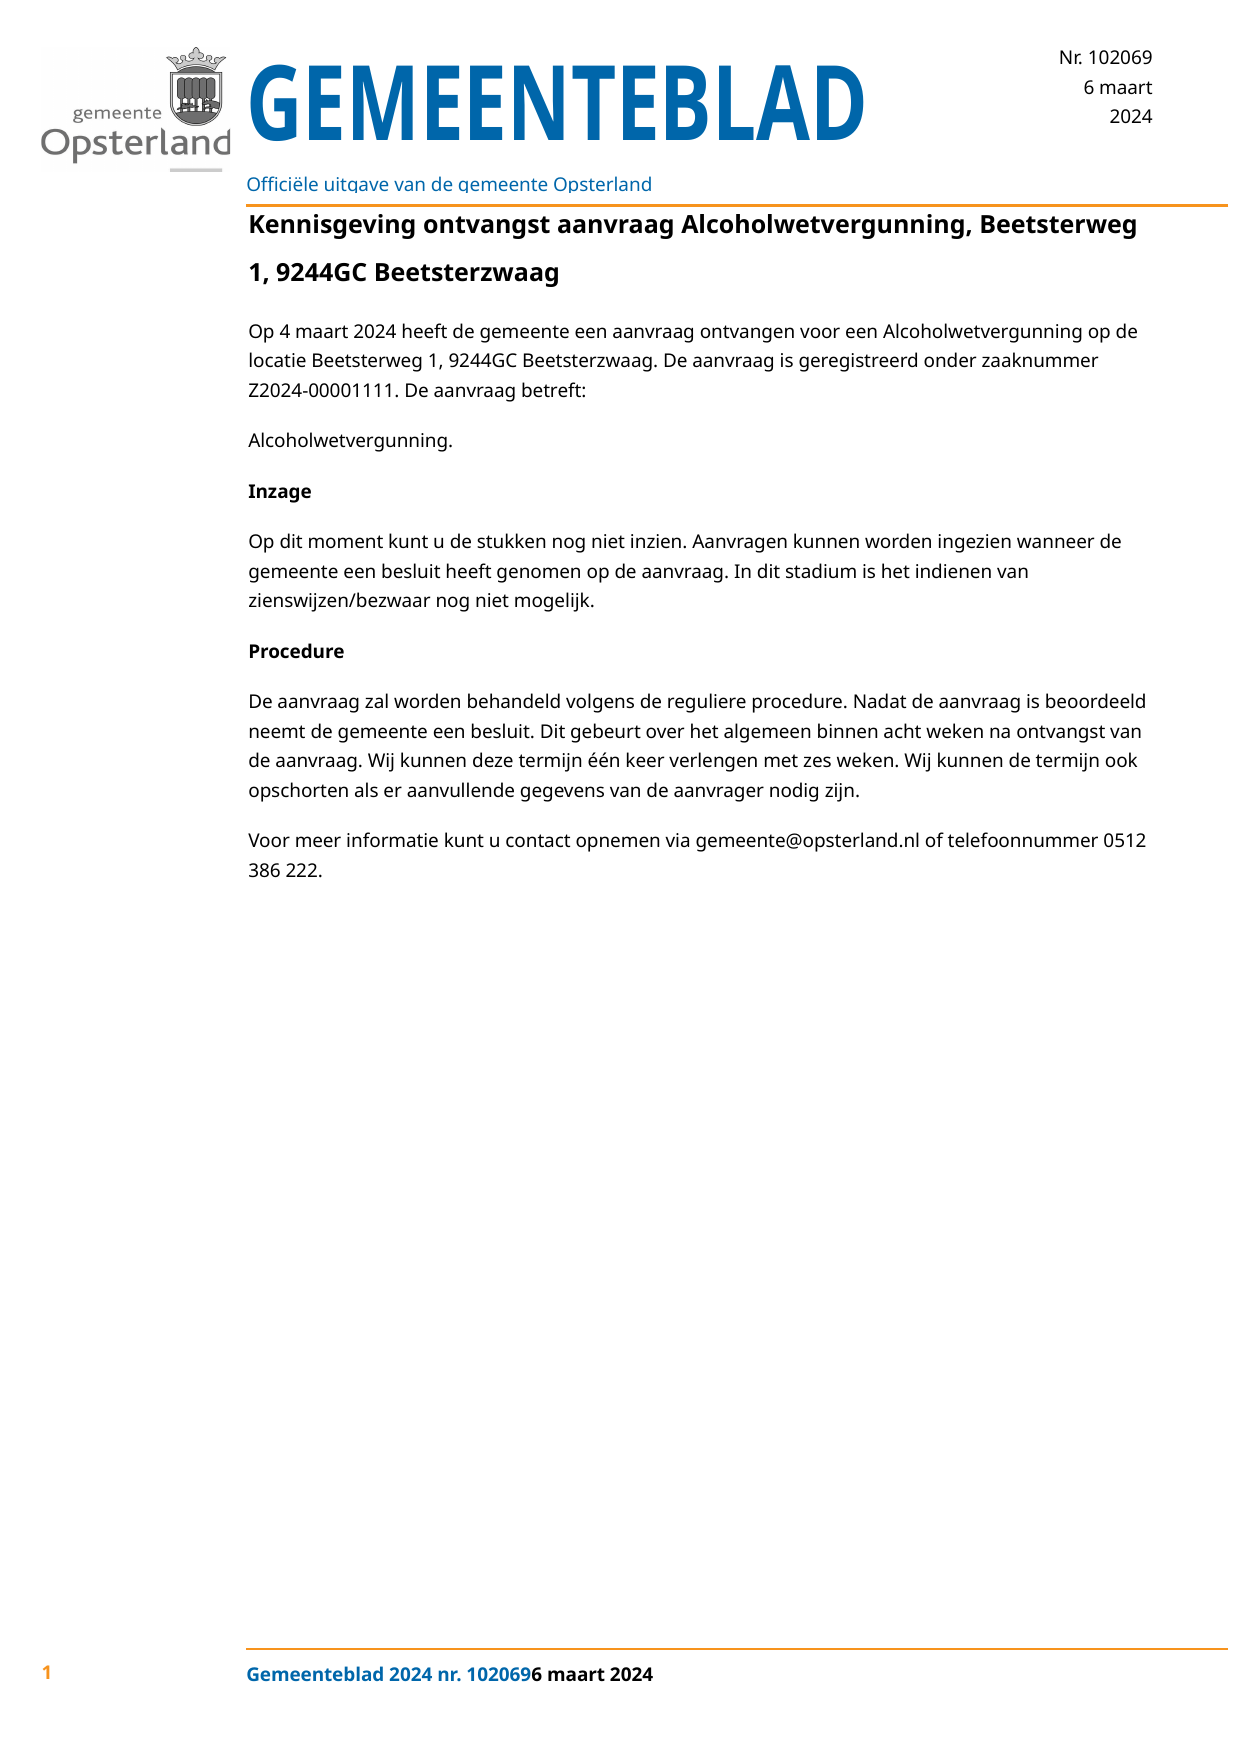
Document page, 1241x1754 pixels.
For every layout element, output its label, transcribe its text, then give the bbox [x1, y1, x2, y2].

text Op dit moment kunt u de stukken nog niet inzien. Aanvragen kunnen worden ingezien wanneer de gemeente een besluit heeft genomen op de aanvraag. In dit stadium is het indienen van zienswijzen/bezwaar nog niet mogelijk. [248, 528, 1152, 613]
picture [41, 47, 231, 172]
text Voor meer informatie kunt u contact opnemen via gemeente@opsterland.nl of telefoonnummer 0512 386 222. [248, 827, 1152, 883]
text Inzage [248, 478, 1152, 504]
text Alcoholwetvergunning. [248, 427, 1152, 453]
text Kennisgeving ontvangst aanvraag Alcoholwetvergunning, Beetsterweg 1, 9244GC Beetsterzwaag [248, 207, 1152, 288]
text Procedure [248, 638, 1152, 664]
text De aanvraag zal worden behandeld volgens de reguliere procedure. Nadat de aanvraag is beoordeeld neemt de gemeente een besluit. Dit gebeurt over het algemeen binnen acht weken na ontvangst van de aanvraag. Wij kunnen deze termijn één keer verlengen met zes weken. Wij kunnen de termijn ook opschorten als er aanvullende gegevens van de aanvrager nodig zijn. [248, 688, 1152, 803]
text Op 4 maart 2024 heeft de gemeente een aanvraag ontvangen voor een Alcoholwetvergunning op de locatie Beetsterweg 1, 9244GC Beetsterzwaag. De aanvraag is geregistreerd onder zaaknummer Z2024-00001111. De aanvraag betreft: [248, 318, 1152, 403]
